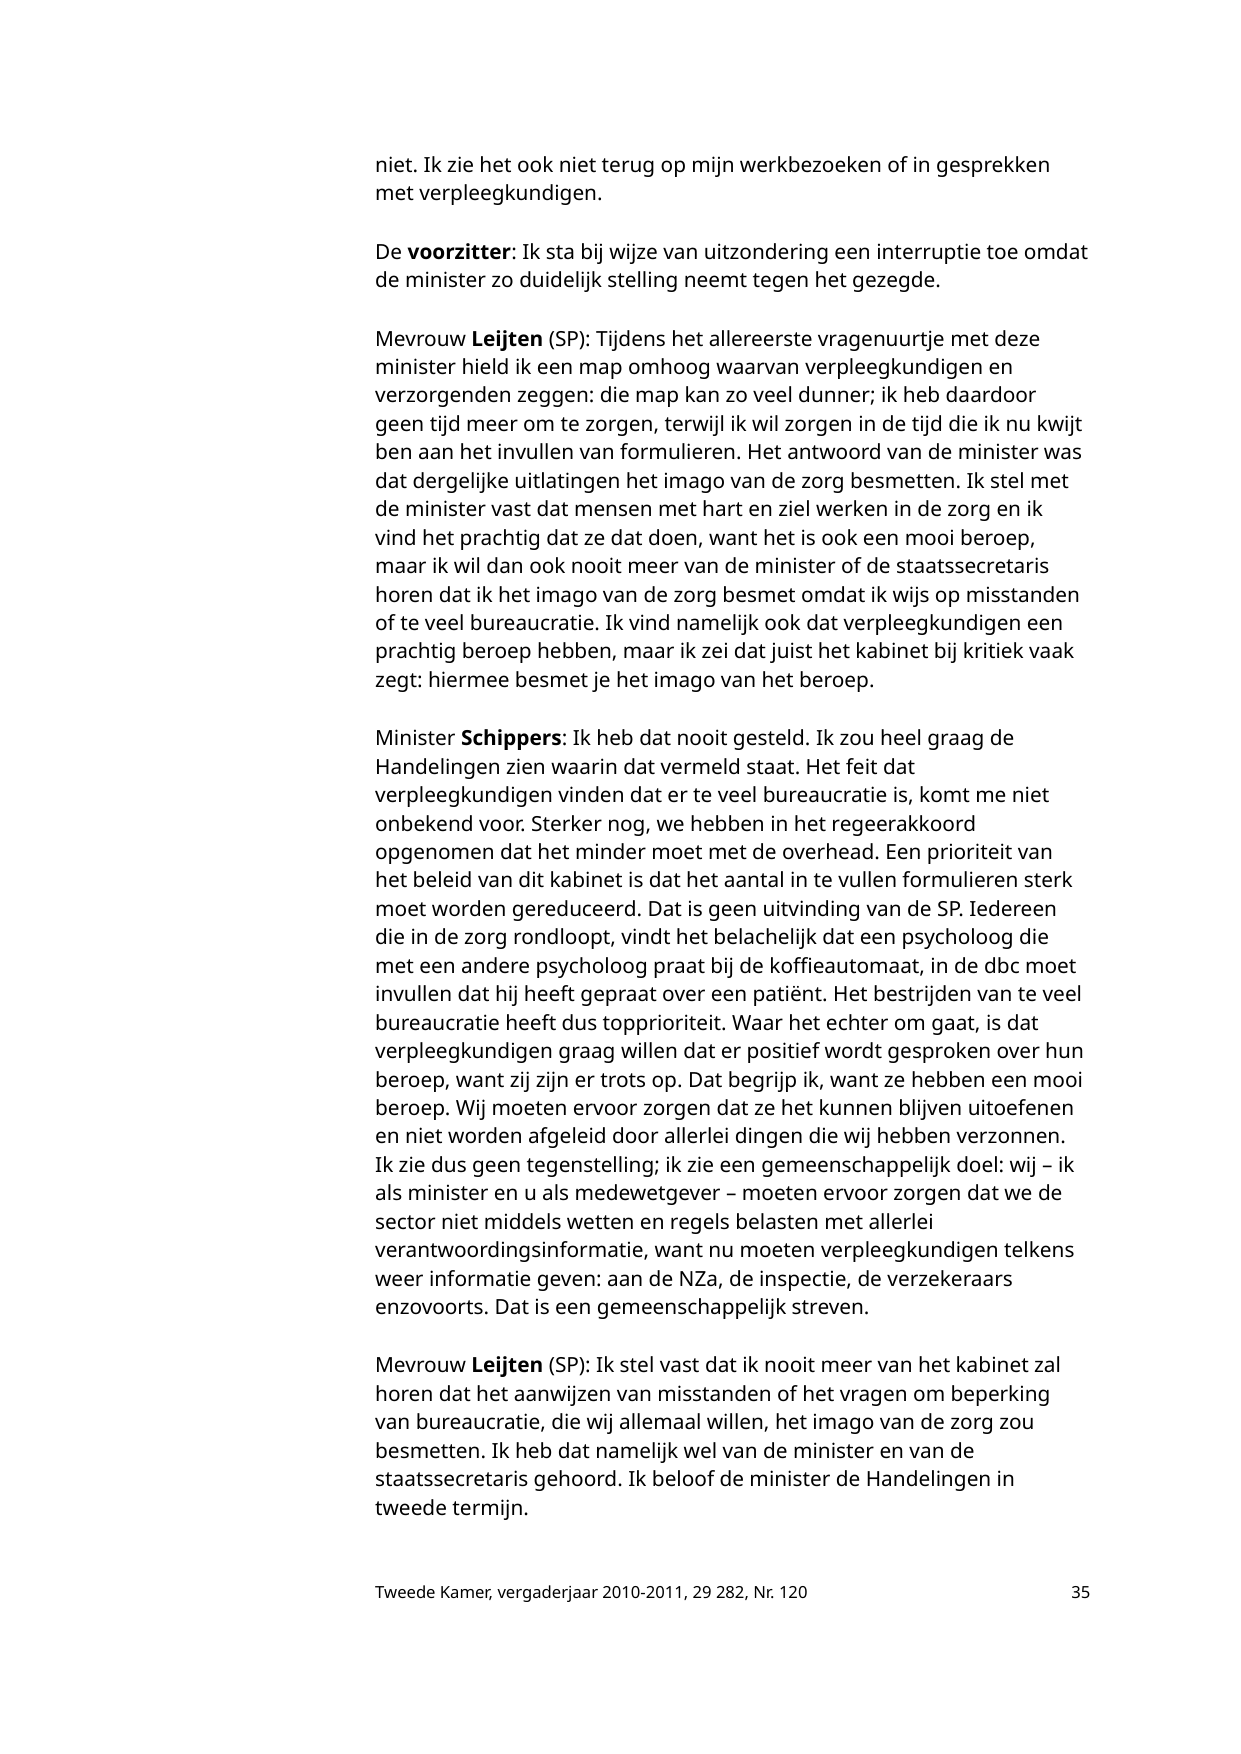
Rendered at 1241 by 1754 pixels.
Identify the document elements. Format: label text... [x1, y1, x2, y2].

text Mevrouw Leijten (SP): Ik stel vast dat ik nooit meer van het kabinet zal horen dat het aanwijzen van misstanden of het vragen om beperking van bureaucratie, die wij allemaal willen, het imago van de zorg zou besmetten. Ik heb dat namelijk wel van de minister en van de staatssecretaris gehoord. Ik beloof de minister de Handelingen in tweede termijn. [375, 1351, 1090, 1521]
text Mevrouw Leijten (SP): Tijdens het allereerste vragenuurtje met deze minister hield ik een map omhoog waarvan verpleegkundigen en verzorgenden zeggen: die map kan zo veel dunner; ik heb daardoor geen tijd meer om te zorgen, terwijl ik wil zorgen in de tijd die ik nu kwijt ben aan het invullen van formulieren. Het antwoord van de minister was dat dergelijke uitlatingen het imago van de zorg besmetten. Ik stel met de minister vast dat mensen met hart en ziel werken in de zorg en ik vind het prachtig dat ze dat doen, want het is ook een mooi beroep, maar ik wil dan ook nooit meer van de minister of de staatssecretaris horen dat ik het imago van de zorg besmet omdat ik wijs op misstanden of te veel bureaucratie. Ik vind namelijk ook dat verpleegkundigen een prachtig beroep hebben, maar ik zei dat juist het kabinet bij kritiek vaak zegt: hiermee besmet je het imago van het beroep. [375, 324, 1090, 693]
text De voorzitter: Ik sta bij wijze van uitzondering een interruptie toe omdat de minister zo duidelijk stelling neemt tegen het gezegde. [375, 237, 1090, 294]
text Minister Schippers: Ik heb dat nooit gesteld. Ik zou heel graag de Handelingen zien waarin dat vermeld staat. Het feit dat verpleegkundigen vinden dat er te veel bureaucratie is, komt me niet onbekend voor. Sterker nog, we hebben in het regeerakkoord opgenomen dat het minder moet met de overhead. Een prioriteit van het beleid van dit kabinet is dat het aantal in te vullen formulieren sterk moet worden gereduceerd. Dat is geen uitvinding van de SP. Iedereen die in de zorg rondloopt, vindt het belachelijk dat een psycholoog die met een andere psycholoog praat bij de koffieautomaat, in de dbc moet invullen dat hij heeft gepraat over een patiënt. Het bestrijden van te veel bureaucratie heeft dus topprioriteit. Waar het echter om gaat, is dat verpleegkundigen graag willen dat er positief wordt gesproken over hun beroep, want zij zijn er trots op. Dat begrijp ik, want ze hebben een mooi beroep. Wij moeten ervoor zorgen dat ze het kunnen blijven uitoefenen en niet worden afgeleid door allerlei dingen die wij hebben verzonnen. Ik zie dus geen tegenstelling; ik zie een gemeenschappelijk doel: wij – ik als minister en u als medewetgever – moeten ervoor zorgen dat we de sector niet middels wetten en regels belasten met allerlei verantwoordingsinformatie, want nu moeten verpleegkundigen telkens weer informatie geven: aan de NZa, de inspectie, de verzekeraars enzovoorts. Dat is een gemeenschappelijk streven. [375, 723, 1090, 1321]
text niet. Ik zie het ook niet terug op mijn werkbezoeken of in gesprekken met verpleegkundigen. [375, 150, 1090, 207]
